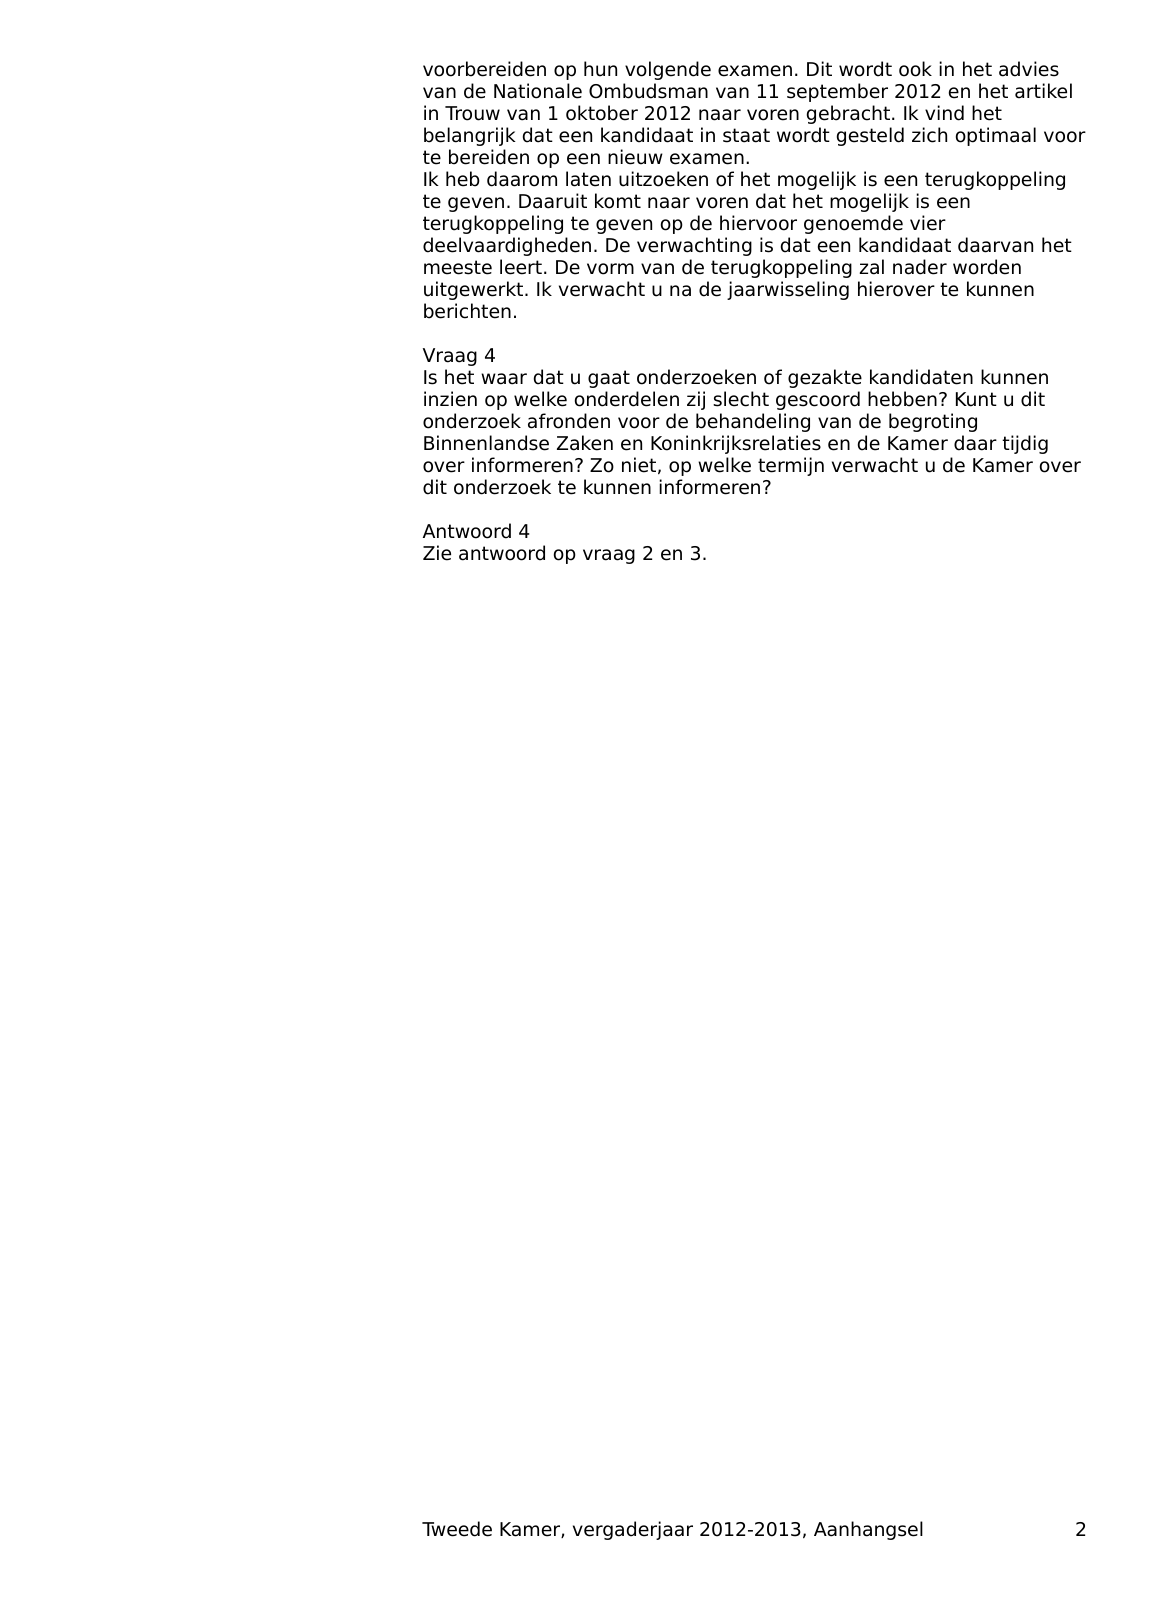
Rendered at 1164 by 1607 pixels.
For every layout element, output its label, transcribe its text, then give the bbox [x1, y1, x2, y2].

text Is het waar dat u gaat onderzoeken of gezakte kandidaten kunnen inzien op welke onderdelen zij slecht gescoord hebben? Kunt u dit onderzoek afronden voor de behandeling van de begroting Binnenlandse Zaken en Koninkrijksrelaties en de Kamer daar tijdig over informeren? Zo niet, op welke termijn verwacht u de Kamer over dit onderzoek te kunnen informeren? [422, 367, 1087, 499]
text Ik heb daarom laten uitzoeken of het mogelijk is een terugkoppeling te geven. Daaruit komt naar voren dat het mogelijk is een terugkoppeling te geven op de hiervoor genoemde vier deelvaardigheden. De verwachting is dat een kandidaat daarvan het meeste leert. De vorm van de terugkoppeling zal nader worden uitgewerkt. Ik verwacht u na de jaarwisseling hierover te kunnen berichten. [422, 169, 1087, 323]
text Zie antwoord op vraag 2 en 3. [422, 543, 1087, 565]
text Antwoord 4 [422, 521, 1087, 543]
text Vraag 4 [422, 345, 1087, 367]
text voorbereiden op hun volgende examen. Dit wordt ook in het advies van de Nationale Ombudsman van 11 september 2012 en het artikel in Trouw van 1 oktober 2012 naar voren gebracht. Ik vind het belangrijk dat een kandidaat in staat wordt gesteld zich optimaal voor te bereiden op een nieuw examen. [422, 59, 1087, 169]
